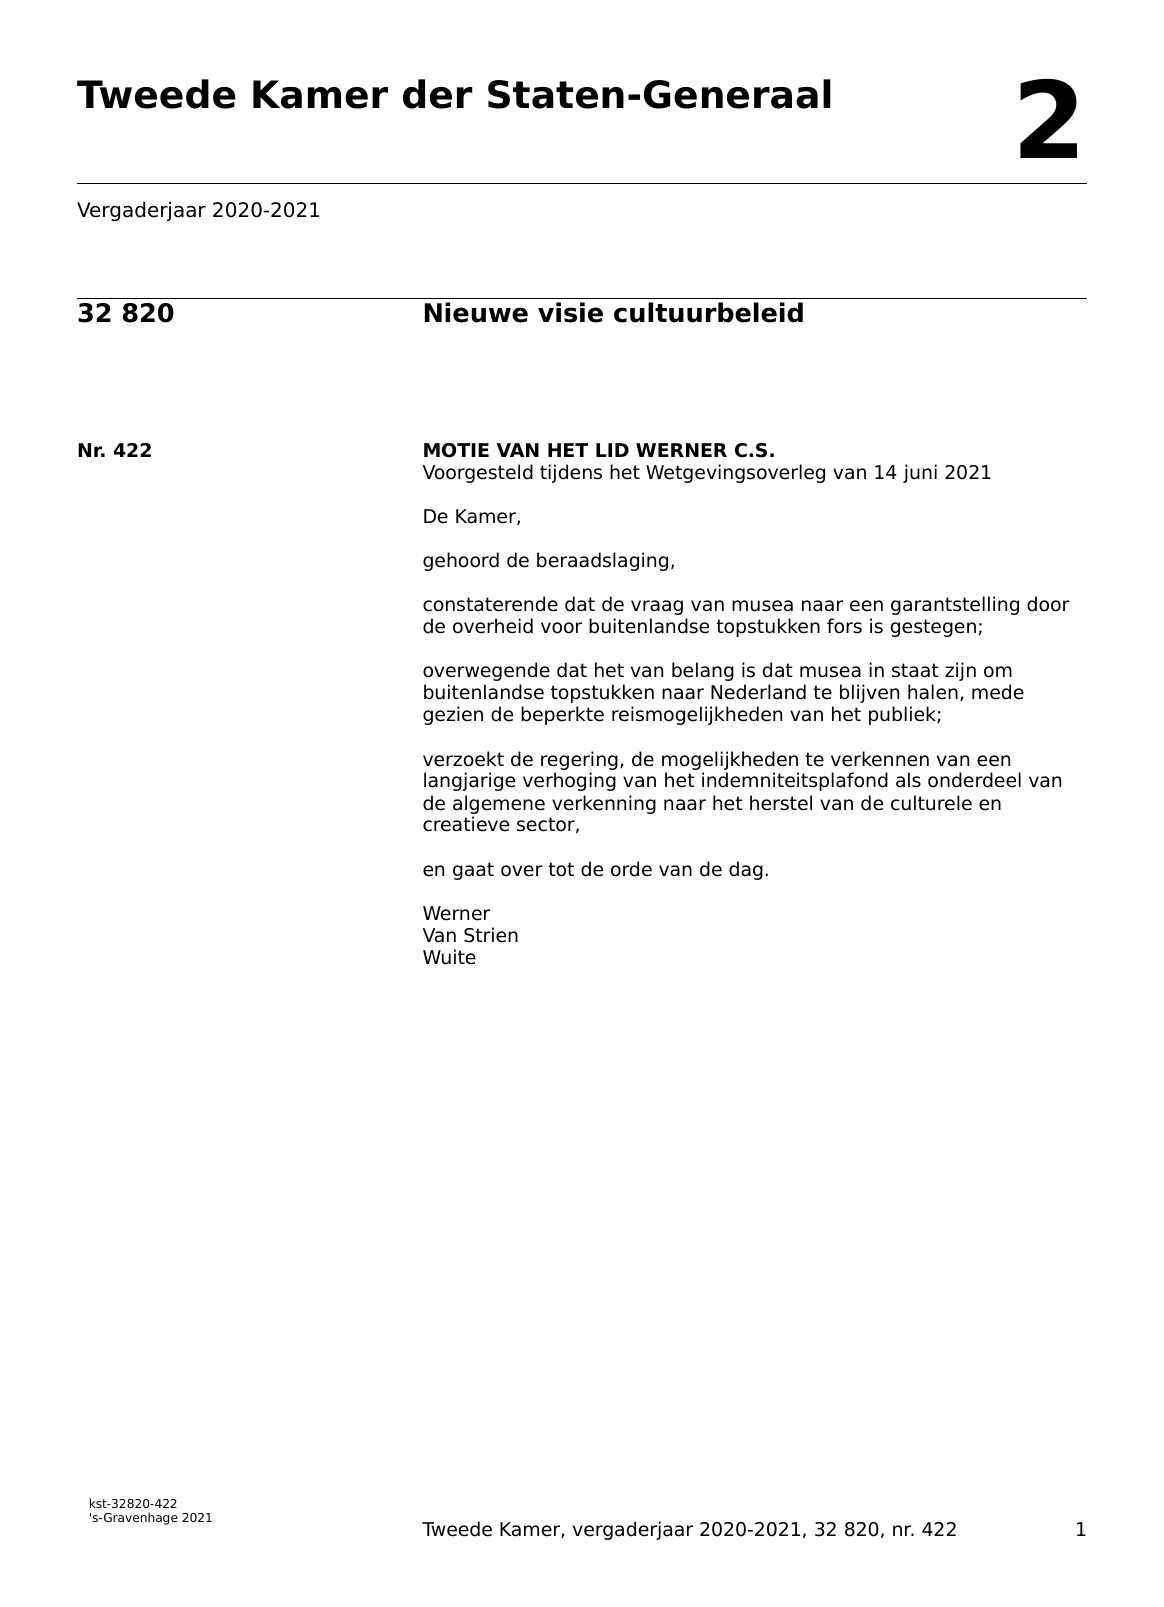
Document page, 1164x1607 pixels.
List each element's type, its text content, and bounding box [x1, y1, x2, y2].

subtitle 32 820 Nieuwe visie cultuurbeleid [77, 299, 1087, 329]
text en gaat over tot de orde van de dag. [422, 858, 1087, 881]
text 's-Gravenhage 2021 [88, 1511, 323, 1525]
text Voorgesteld tijdens het Wetgevingsoverleg van 14 juni 2021 [422, 462, 1087, 484]
text verzoekt de regering, de mogelijkheden te verkennen van een langjarige verhoging van het indemniteitsplafond als onderdeel van de algemene verkenning naar het herstel van de culturele en creatieve sector, [422, 748, 1087, 836]
text De Kamer, [422, 506, 1087, 528]
text gehoord de beraadslaging, [422, 550, 1087, 572]
table_header 2 [886, 59, 1087, 183]
text Van Strien [422, 925, 1087, 947]
text kst-32820-422 [88, 1497, 323, 1511]
subtitle Nr. 422 MOTIE VAN HET LID WERNER C.S. [77, 440, 1087, 462]
table_cell Vergaderjaar 2020-2021 [77, 184, 1087, 298]
text Werner [422, 903, 1087, 925]
text overwegende dat het van belang is dat musea in staat zijn om buitenlandse topstukken naar Nederland te blijven halen, mede gezien de beperkte reismogelijkheden van het publiek; [422, 660, 1087, 726]
text Wuite [422, 947, 1087, 969]
text constaterende dat de vraag van musea naar een garantstelling door de overheid voor buitenlandse topstukken fors is gestegen; [422, 594, 1087, 638]
table_header Tweede Kamer der Staten-Generaal [77, 59, 886, 183]
